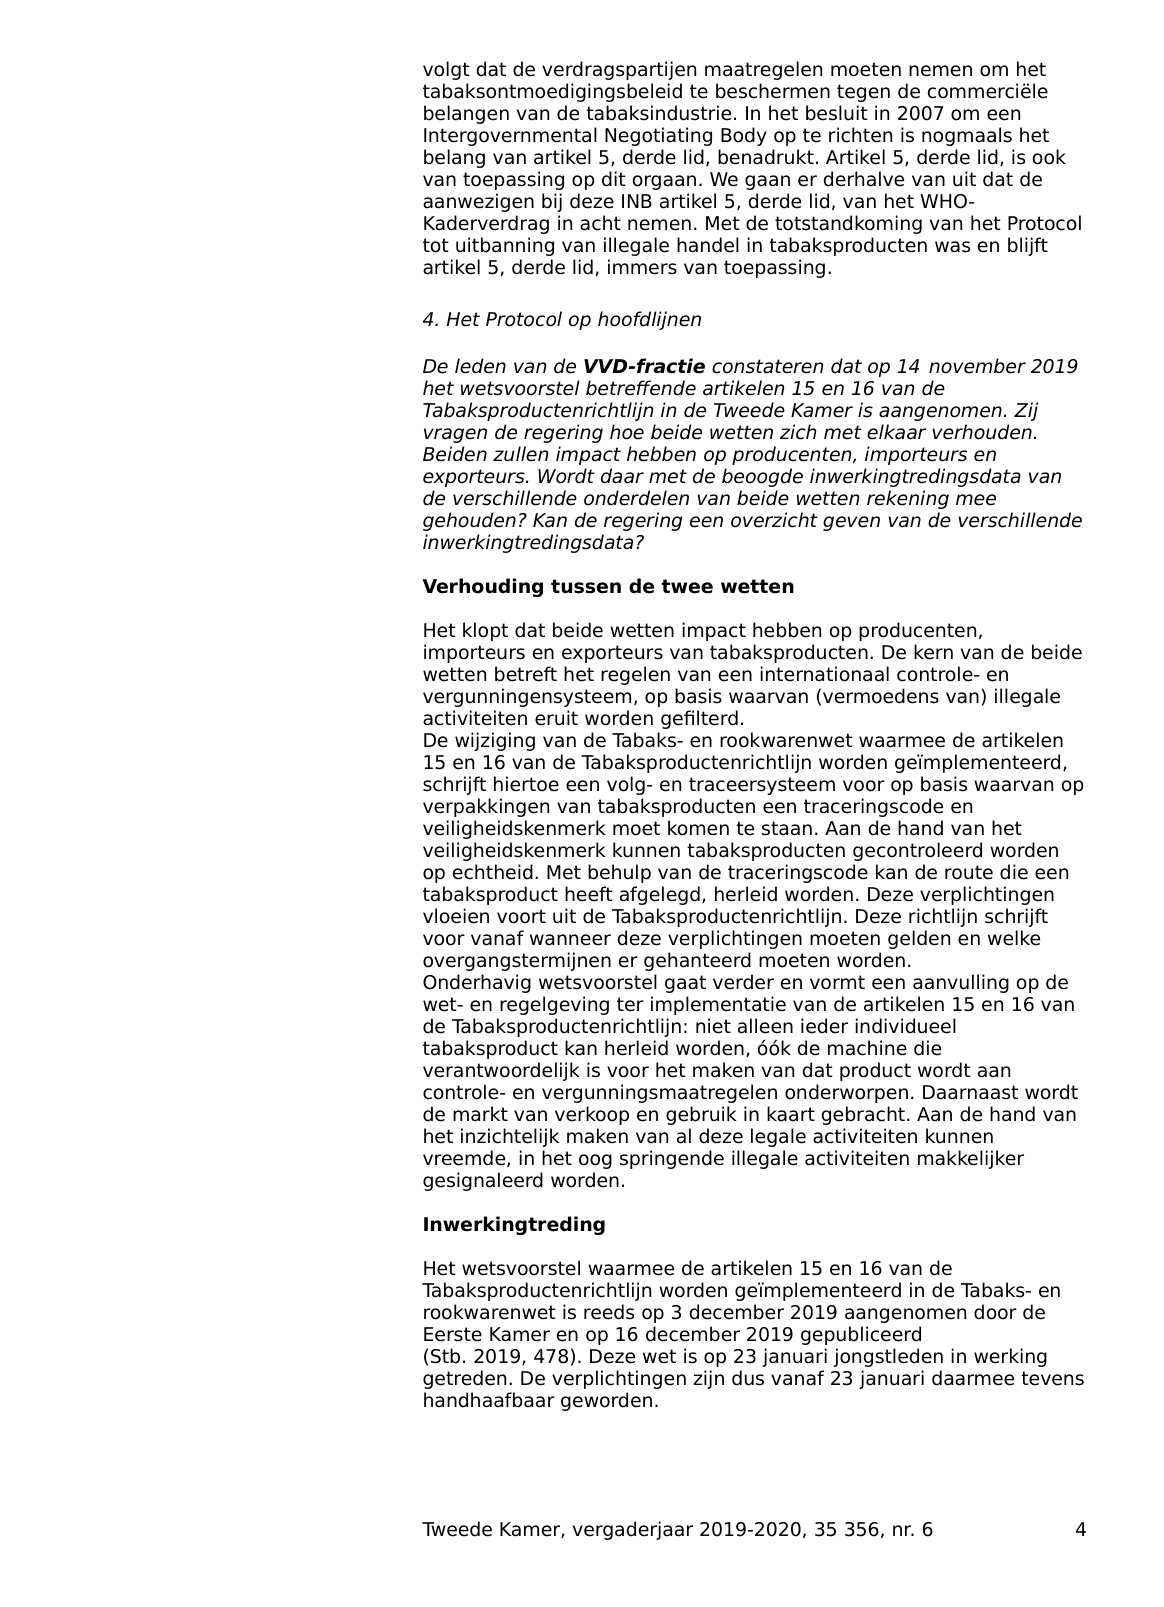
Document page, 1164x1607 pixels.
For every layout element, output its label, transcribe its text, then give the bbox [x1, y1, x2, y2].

text De leden van de VVD-fractie constateren dat op 14 november 2019 het wetsvoorstel betreffende artikelen 15 en 16 van de Tabaksproductenrichtlijn in de Tweede Kamer is aangenomen. Zij vragen de regering hoe beide wetten zich met elkaar verhouden. Beiden zullen impact hebben op producenten, importeurs en exporteurs. Wordt daar met de beoogde inwerkingtredingsdata van de verschillende onderdelen van beide wetten rekening mee gehouden? Kan de regering een overzicht geven van de verschillende inwerkingtredingsdata? [422, 356, 1087, 554]
text Het klopt dat beide wetten impact hebben op producenten, importeurs en exporteurs van tabaksproducten. De kern van de beide wetten betreft het regelen van een internationaal controle- en vergunningensysteem, op basis waarvan (vermoedens van) illegale activiteiten eruit worden gefilterd. [422, 620, 1087, 730]
text De wijziging van de Tabaks- en rookwarenwet waarmee de artikelen 15 en 16 van de Tabaksproductenrichtlijn worden geïmplementeerd, schrijft hiertoe een volg- en traceersysteem voor op basis waarvan op verpakkingen van tabaksproducten een traceringscode en veiligheidskenmerk moet komen te staan. Aan de hand van het veiligheidskenmerk kunnen tabaksproducten gecontroleerd worden op echtheid. Met behulp van de traceringscode kan de route die een tabaksproduct heeft afgelegd, herleid worden. Deze verplichtingen vloeien voort uit de Tabaksproductenrichtlijn. Deze richtlijn schrijft voor vanaf wanneer deze verplichtingen moeten gelden en welke overgangstermijnen er gehanteerd moeten worden. [422, 730, 1087, 972]
text Onderhavig wetsvoorstel gaat verder en vormt een aanvulling op de wet- en regelgeving ter implementatie van de artikelen 15 en 16 van de Tabaksproductenrichtlijn: niet alleen ieder individueel tabaksproduct kan herleid worden, óók de machine die verantwoordelijk is voor het maken van dat product wordt aan controle- en vergunningsmaatregelen onderworpen. Daarnaast wordt de markt van verkoop en gebruik in kaart gebracht. Aan de hand van het inzichtelijk maken van al deze legale activiteiten kunnen vreemde, in het oog springende illegale activiteiten makkelijker gesignaleerd worden. [422, 972, 1087, 1191]
subtitle 4. Het Protocol op hoofdlijnen [422, 309, 1087, 331]
text volgt dat de verdragspartijen maatregelen moeten nemen om het tabaksontmoedigingsbeleid te beschermen tegen de commerciële belangen van de tabaksindustrie. In het besluit in 2007 om een Intergovernmental Negotiating Body op te richten is nogmaals het belang van artikel 5, derde lid, benadrukt. Artikel 5, derde lid, is ook van toepassing op dit orgaan. We gaan er derhalve van uit dat de aanwezigen bij deze INB artikel 5, derde lid, van het WHO-Kaderverdrag in acht nemen. Met de totstandkoming van het Protocol tot uitbanning van illegale handel in tabaksproducten was en blijft artikel 5, derde lid, immers van toepassing. [422, 59, 1087, 279]
text Het wetsvoorstel waarmee de artikelen 15 en 16 van de Tabaksproductenrichtlijn worden geïmplementeerd in de Tabaks- en rookwarenwet is reeds op 3 december 2019 aangenomen door de Eerste Kamer en op 16 december 2019 gepubliceerd (Stb. 2019, 478). Deze wet is op 23 januari jongstleden in werking getreden. De verplichtingen zijn dus vanaf 23 januari daarmee tevens handhaafbaar geworden. [422, 1258, 1087, 1412]
subtitle Verhouding tussen de twee wetten [422, 576, 1087, 598]
subtitle Inwerkingtreding [422, 1214, 1087, 1236]
